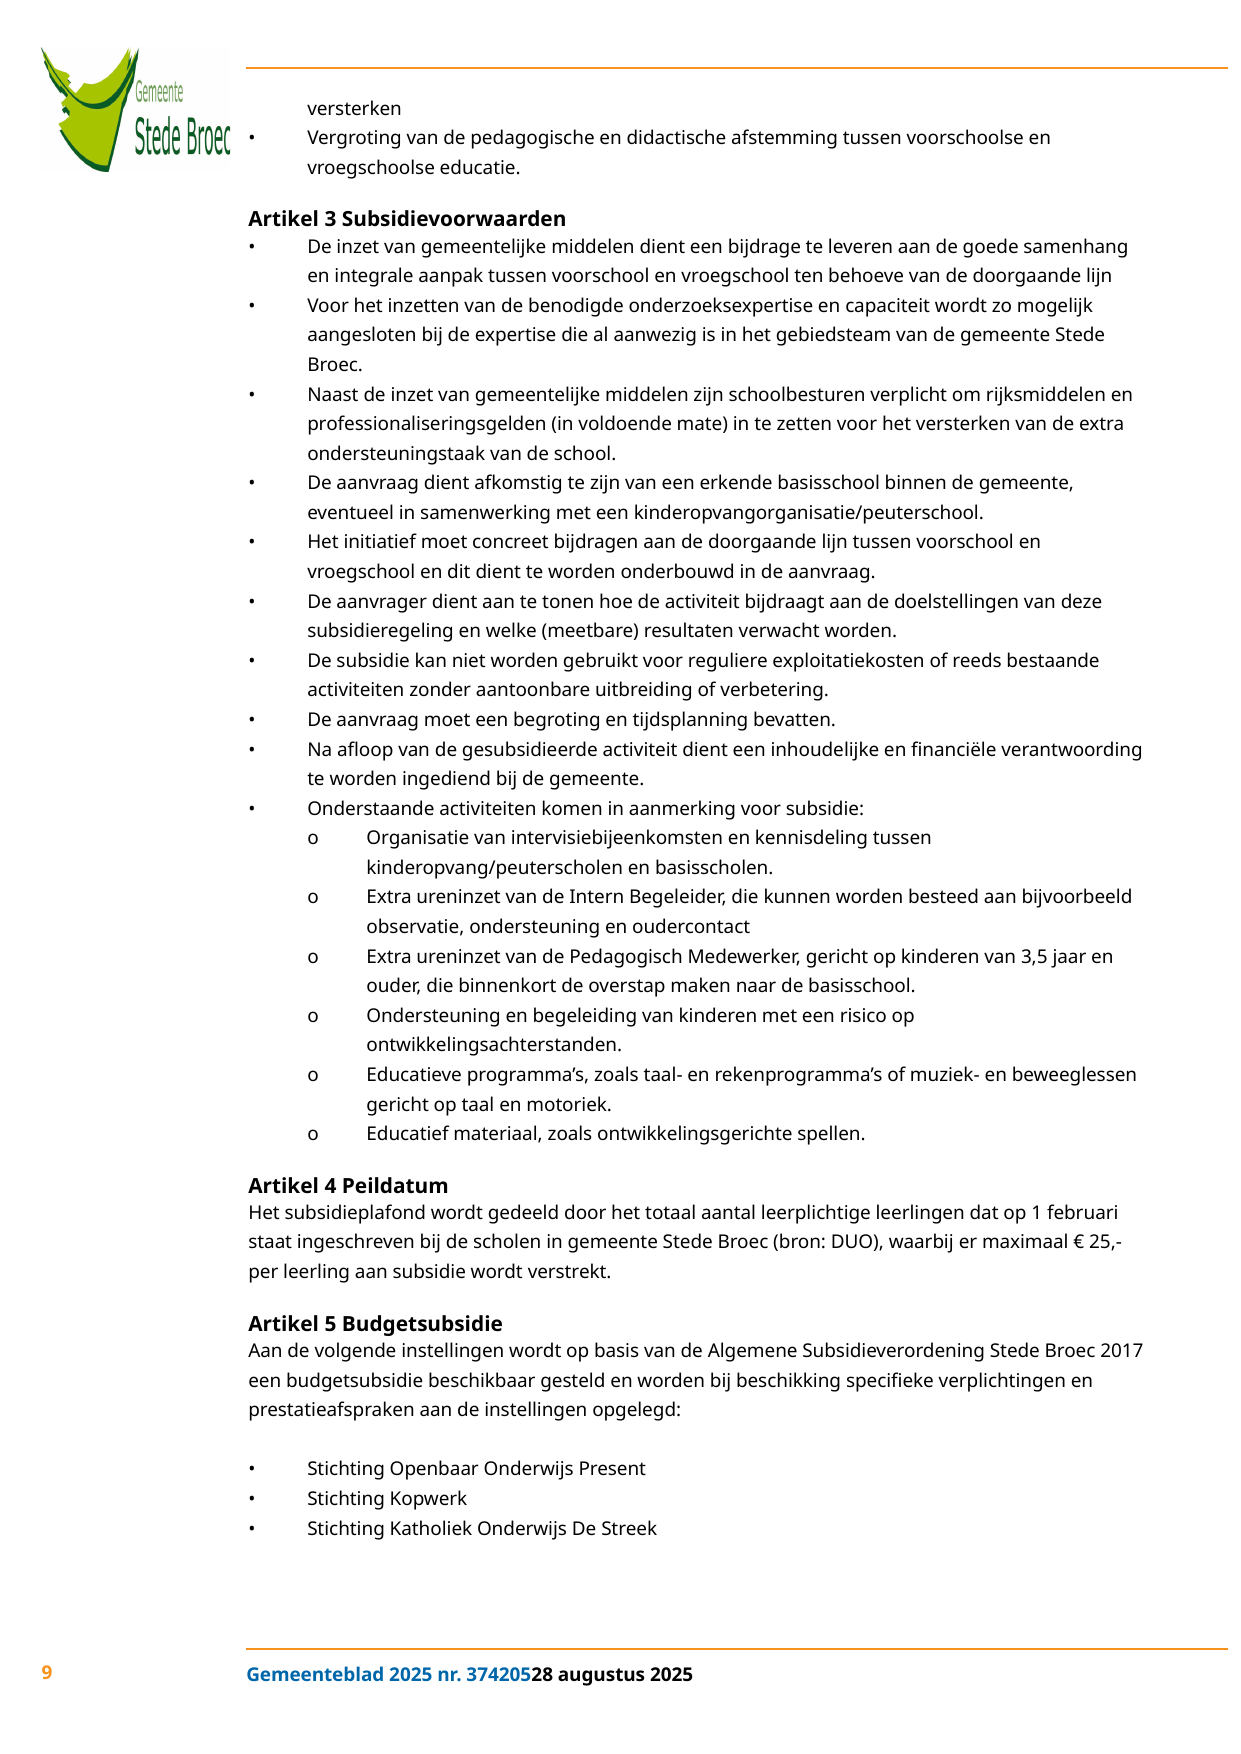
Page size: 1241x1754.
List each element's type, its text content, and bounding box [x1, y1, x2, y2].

list Extra ureninzet van de Pedagogisch Medewerker, gericht op kinderen van 3,5 jaar en ouder, die binnenkort de overstap maken naar de basisschool. [307, 943, 1152, 998]
list Extra ureninzet van de Intern Begeleider, die kunnen worden besteed aan bijvoorbeeld observatie, ondersteuning en oudercontact [307, 884, 1152, 939]
list versterken [248, 95, 1152, 121]
list De aanvrager dient aan te tonen hoe de activiteit bijdraagt aan de doelstellingen van deze subsidieregeling en welke (meetbare) resultaten verwacht worden. [248, 588, 1152, 643]
list Stichting Kopwerk [248, 1485, 1152, 1511]
list De aanvraag dient afkomstig te zijn van een erkende basisschool binnen de gemeente, eventueel in samenwerking met een kinderopvangorganisatie/peuterschool. [248, 469, 1152, 525]
list Stichting Katholiek Onderwijs De Streek [248, 1515, 1152, 1540]
list Voor het inzetten van de benodigde onderzoeksexpertise en capaciteit wordt zo mogelijk aangesloten bij de expertise die al aanwezig is in het gebiedsteam van de gemeente Stede Broec. [248, 292, 1152, 377]
list Educatieve programma’s, zoals taal- en rekenprogramma’s of muziek- en beweeglessen gericht op taal en motoriek. [307, 1061, 1152, 1116]
text Het subsidieplafond wordt gedeeld door het totaal aantal leerplichtige leerlingen dat op 1 februari staat ingeschreven bij de scholen in gemeente Stede Broec (bron: DUO), waarbij er maximaal € 25,- per leerling aan subsidie wordt verstrekt. [248, 1199, 1152, 1284]
list Stichting Openbaar Onderwijs Present [248, 1456, 1152, 1481]
list Educatief materiaal, zoals ontwikkelingsgerichte spellen. [307, 1120, 1152, 1146]
list Onderstaande activiteiten komen in aanmerking voor subsidie: [248, 795, 1152, 821]
list Ondersteuning en begeleiding van kinderen met een risico op ontwikkelingsachterstanden. [307, 1002, 1152, 1057]
list De subsidie kan niet worden gebruikt voor reguliere exploitatiekosten of reeds bestaande activiteiten zonder aantoonbare uitbreiding of verbetering. [248, 647, 1152, 702]
list Het initiatief moet concreet bijdragen aan de doorgaande lijn tussen voorschool en vroegschool en dit dient te worden onderbouwd in de aanvraag. [248, 529, 1152, 584]
text Artikel 3 Subsidievoorwaarden [248, 204, 1152, 233]
picture [41, 47, 231, 172]
list De inzet van gemeentelijke middelen dient een bijdrage te leveren aan de goede samenhang en integrale aanpak tussen voorschool en vroegschool ten behoeve van de doorgaande lijn [248, 233, 1152, 288]
list Na afloop van de gesubsidieerde activiteit dient een inhoudelijke en financiële verantwoording te worden ingediend bij de gemeente. [248, 736, 1152, 791]
text Artikel 5 Budgetsubsidie [248, 1309, 1152, 1337]
list Vergroting van de pedagogische en didactische afstemming tussen voorschoolse en vroegschoolse educatie. [248, 124, 1152, 180]
list De aanvraag moet een begroting en tijdsplanning bevatten. [248, 706, 1152, 732]
text Artikel 4 Peildatum [248, 1171, 1152, 1199]
list Naast de inzet van gemeentelijke middelen zijn schoolbesturen verplicht om rijksmiddelen en professionaliseringsgelden (in voldoende mate) in te zetten voor het versterken van de extra ondersteuningstaak van de school. [248, 381, 1152, 466]
list Organisatie van intervisiebijeenkomsten en kennisdeling tussen kinderopvang/peuterscholen en basisscholen. [307, 824, 1152, 880]
text Aan de volgende instellingen wordt op basis van de Algemene Subsidieverordening Stede Broec 2017 een budgetsubsidie beschikbaar gesteld en worden bij beschikking specifieke verplichtingen en prestatieafspraken aan de instellingen opgelegd: [248, 1337, 1152, 1422]
